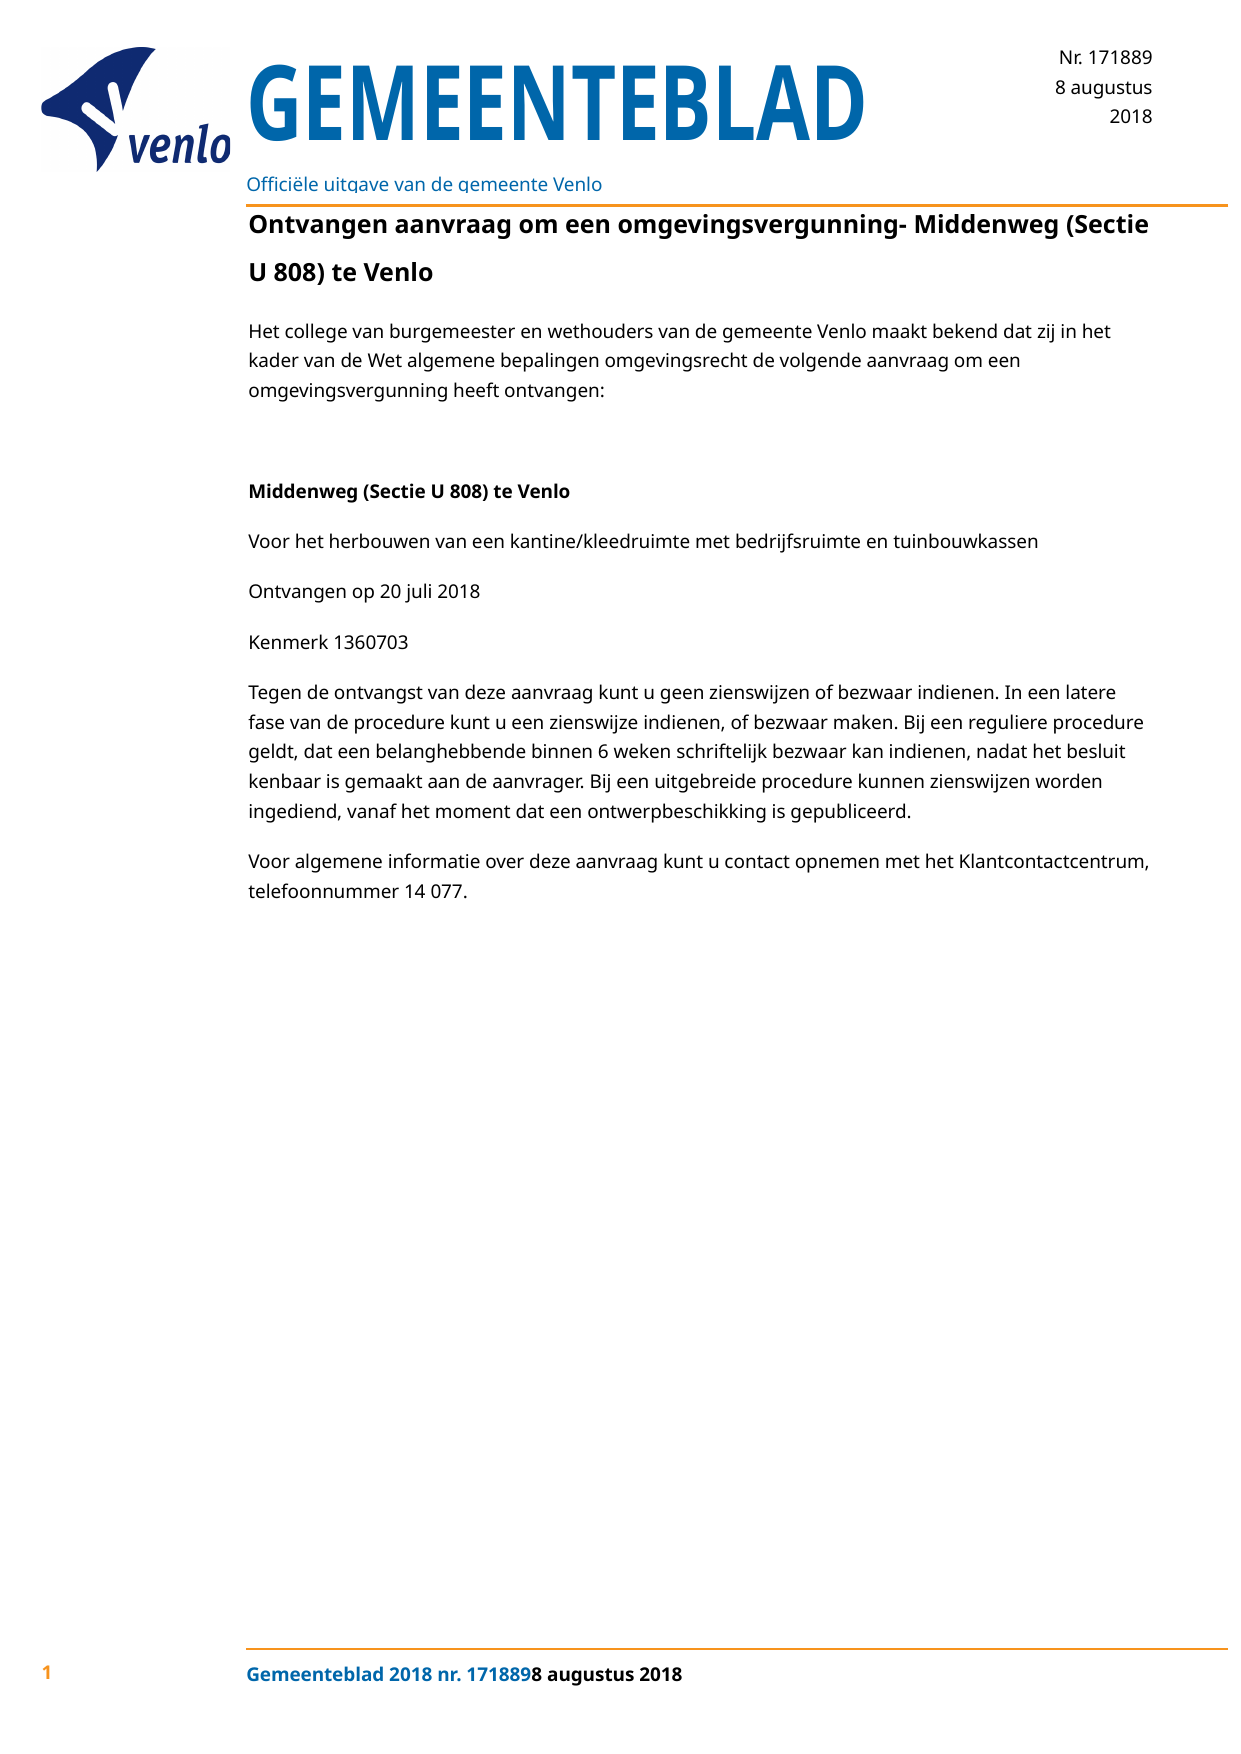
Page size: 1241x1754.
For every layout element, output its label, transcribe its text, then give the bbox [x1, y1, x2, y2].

text Ontvangen aanvraag om een omgevingsvergunning- Middenweg (Sectie U 808) te Venlo [248, 207, 1152, 288]
text Voor algemene informatie over deze aanvraag kunt u contact opnemen met het Klantcontactcentrum, telefoonnummer 14 077. [248, 848, 1152, 904]
text Ontvangen op 20 juli 2018 [248, 579, 1152, 604]
text Kenmerk 1360703 [248, 629, 1152, 655]
text Het college van burgemeester en wethouders van de gemeente Venlo maakt bekend dat zij in het kader van de Wet algemene bepalingen omgevingsrecht de volgende aanvraag om een omgevingsvergunning heeft ontvangen: [248, 318, 1152, 403]
text Middenweg (Sectie U 808) te Venlo [248, 478, 1152, 504]
text Voor het herbouwen van een kantine/kleedruimte met bedrijfsruimte en tuinbouwkassen [248, 528, 1152, 554]
text Tegen de ontvangst van deze aanvraag kunt u geen zienswijzen of bezwaar indienen. In een latere fase van de procedure kunt u een zienswijze indienen, of bezwaar maken. Bij een reguliere procedure geldt, dat een belanghebbende binnen 6 weken schriftelijk bezwaar kan indienen, nadat het besluit kenbaar is gemaakt aan de aanvrager. Bij een uitgebreide procedure kunnen zienswijzen worden ingediend, vanaf het moment dat een ontwerpbeschikking is gepubliceerd. [248, 679, 1152, 824]
picture [41, 47, 231, 172]
